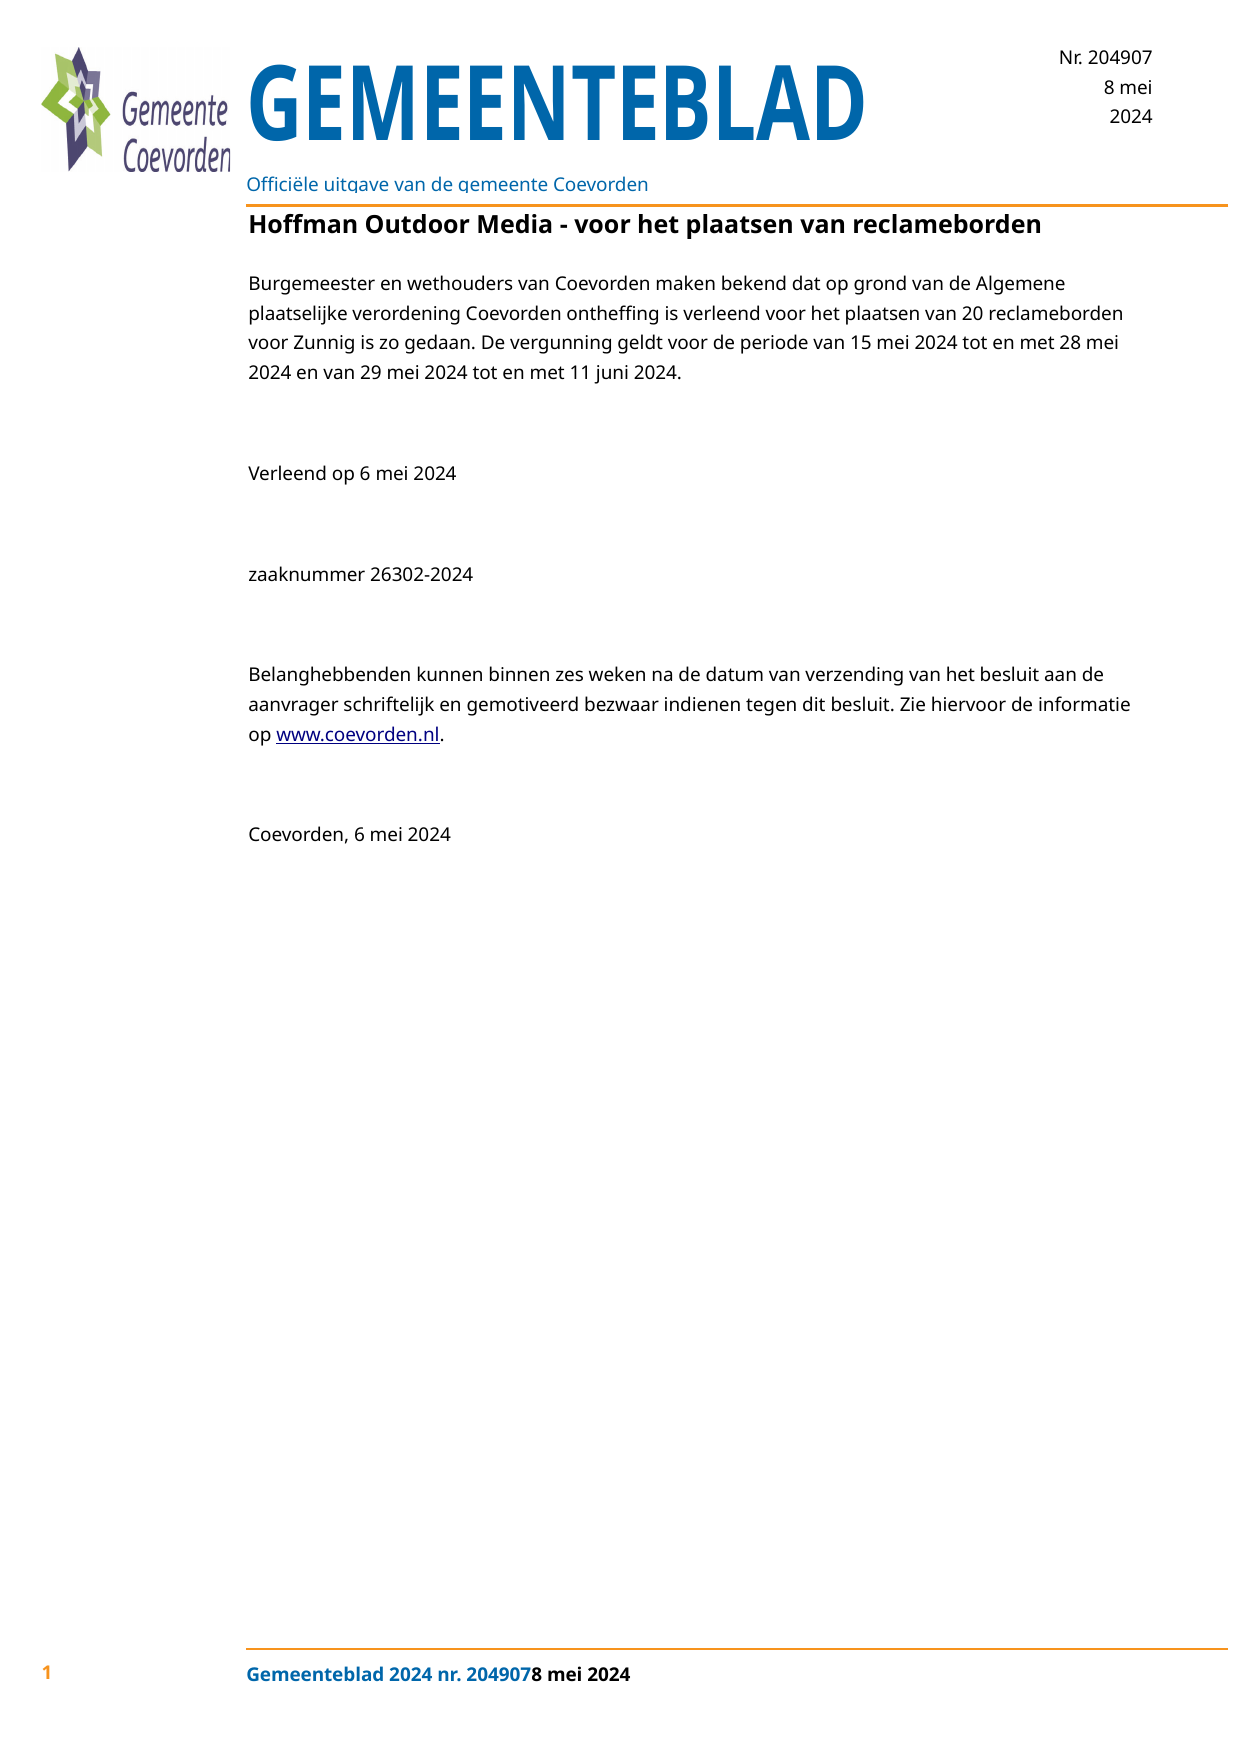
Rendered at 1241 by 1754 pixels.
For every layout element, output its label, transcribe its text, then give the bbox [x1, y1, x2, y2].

text Belanghebbenden kunnen binnen zes weken na de datum van verzending van het besluit aan de aanvrager schriftelijk en gemotiveerd bezwaar indienen tegen dit besluit. Zie hiervoor de informatie op www.coevorden.nl. [248, 662, 1152, 746]
text Verleend op 6 mei 2024 [248, 460, 1152, 486]
text Hoffman Outdoor Media - voor het plaatsen van reclameborden [248, 207, 1152, 241]
text Coevorden, 6 mei 2024 [248, 822, 1152, 847]
picture [41, 47, 231, 172]
text Burgemeester en wethouders van Coevorden maken bekend dat op grond van de Algemene plaatselijke verordening Coevorden ontheffing is verleend voor het plaatsen van 20 reclameborden voor Zunnig is zo gedaan. De vergunning geldt voor de periode van 15 mei 2024 tot en met 28 mei 2024 en van 29 mei 2024 tot en met 11 juni 2024. [248, 270, 1152, 385]
text zaaknummer 26302-2024 [248, 561, 1152, 586]
